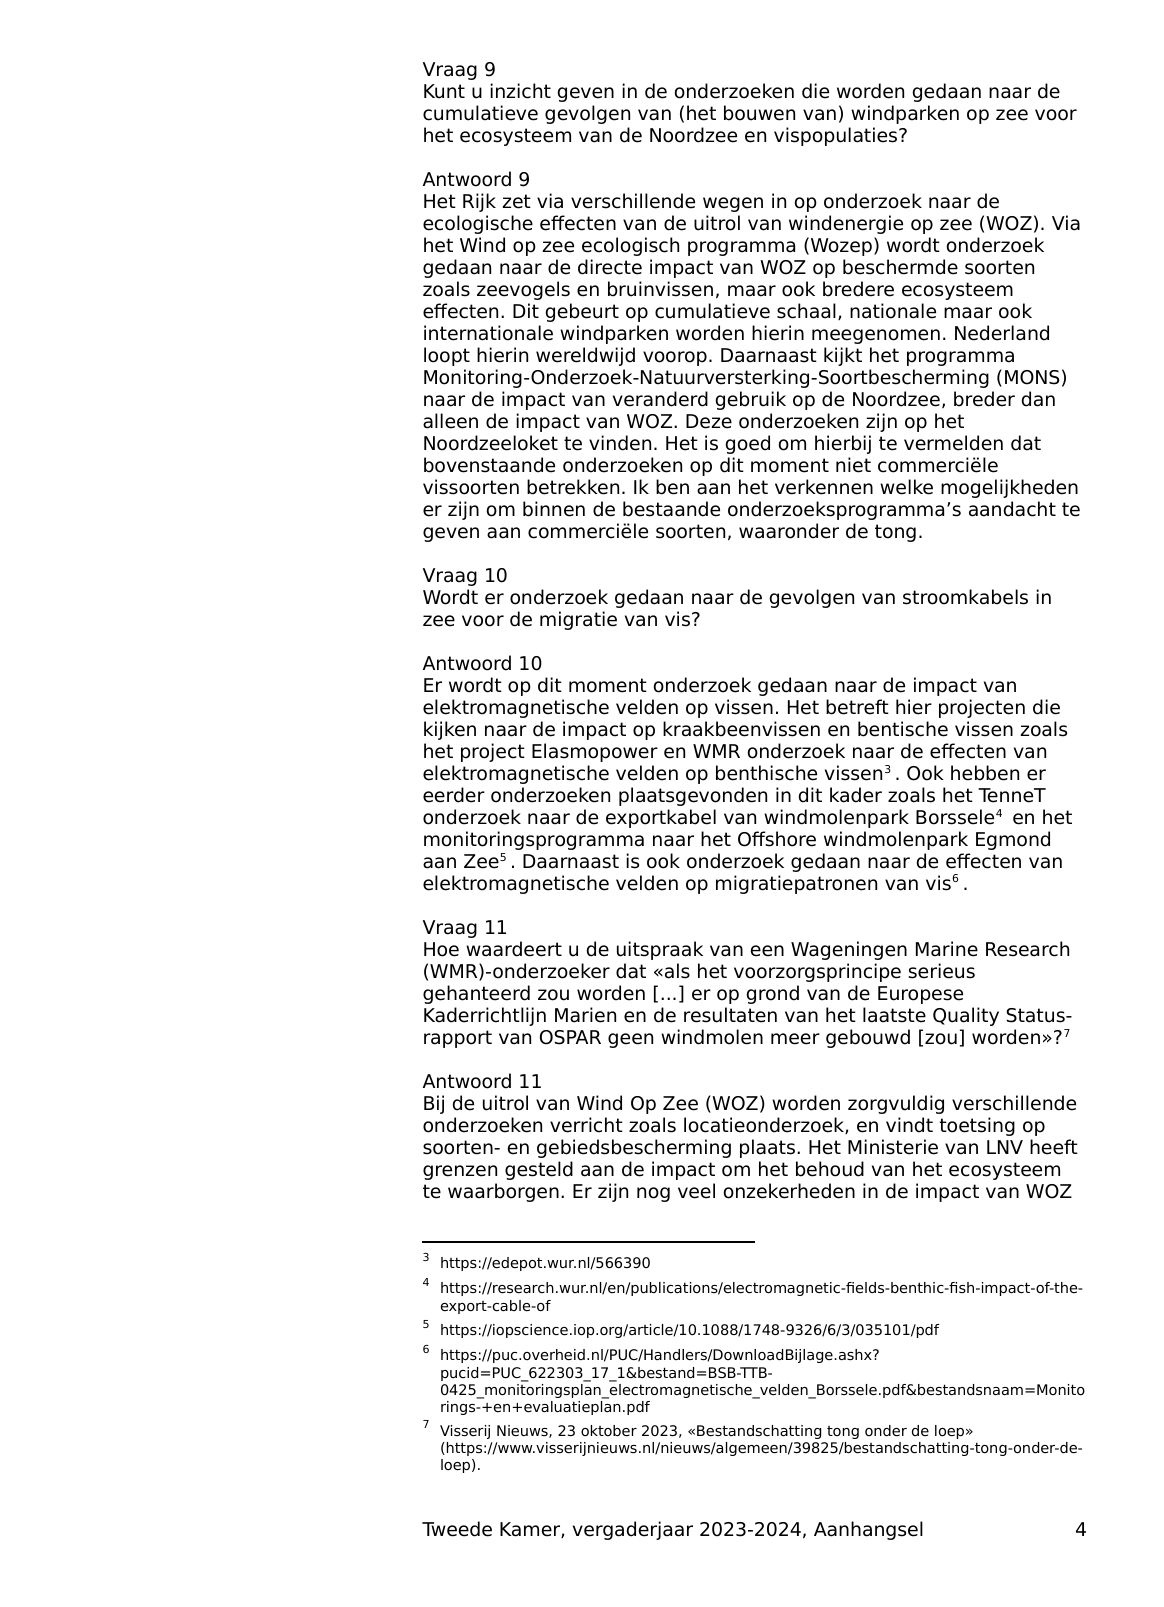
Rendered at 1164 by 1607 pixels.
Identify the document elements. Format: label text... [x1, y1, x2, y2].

text https://puc.overheid.nl/PUC/Handlers/DownloadBijlage.ashx?pucid=PUC_622303_17_1&bestand=BSB-TTB-0425_monitoringsplan_electromagnetische_velden_Borssele.pdf&bestandsnaam=Monitorings-+en+evaluatieplan.pdf [422, 1343, 1087, 1416]
text Antwoord 9 [422, 169, 1087, 191]
text Vraag 11 [422, 917, 1087, 939]
text Vraag 9 [422, 59, 1087, 81]
text Wordt er onderzoek gedaan naar de gevolgen van stroomkabels in zee voor de migratie van vis? [422, 587, 1087, 631]
text Bij de uitrol van Wind Op Zee (WOZ) worden zorgvuldig verschillende onderzoeken verricht zoals locatieonderzoek, en vindt toetsing op soorten- en gebiedsbescherming plaats. Het Ministerie van LNV heeft grenzen gesteld aan de impact om het behoud van het ecosysteem te waarborgen. Er zijn nog veel onzekerheden in de impact van WOZ [422, 1093, 1087, 1203]
text Het Rijk zet via verschillende wegen in op onderzoek naar de ecologische effecten van de uitrol van windenergie op zee (WOZ). Via het Wind op zee ecologisch programma (Wozep) wordt onderzoek gedaan naar de directe impact van WOZ op beschermde soorten zoals zeevogels en bruinvissen, maar ook bredere ecosysteem effecten. Dit gebeurt op cumulatieve schaal, nationale maar ook internationale windparken worden hierin meegenomen. Nederland loopt hierin wereldwijd voorop. Daarnaast kijkt het programma Monitoring-Onderzoek-Natuurversterking-Soortbescherming (MONS) naar de impact van veranderd gebruik op de Noordzee, breder dan alleen de impact van WOZ. Deze onderzoeken zijn op het Noordzeeloket te vinden. Het is goed om hierbij te vermelden dat bovenstaande onderzoeken op dit moment niet commerciële vissoorten betrekken. Ik ben aan het verkennen welke mogelijkheden er zijn om binnen de bestaande onderzoeksprogramma’s aandacht te geven aan commerciële soorten, waaronder de tong. [422, 191, 1087, 543]
text https://research.wur.nl/en/publications/electromagnetic-fields-benthic-fish-impact-of-the-export-cable-of [422, 1276, 1087, 1315]
text Er wordt op dit moment onderzoek gedaan naar de impact van elektromagnetische velden op vissen. Het betreft hier projecten die kijken naar de impact op kraakbeenvissen en bentische vissen zoals het project Elasmopower en WMR onderzoek naar de effecten van elektromagnetische velden op benthische vissen. Ook hebben er eerder onderzoeken plaatsgevonden in dit kader zoals het TenneT onderzoek naar de exportkabel van windmolenpark Borssele en het monitoringsprogramma naar het Offshore windmolenpark Egmond aan Zee. Daarnaast is ook onderzoek gedaan naar de effecten van elektromagnetische velden op migratiepatronen van vis. [422, 675, 1087, 895]
text https://edepot.wur.nl/566390 [422, 1251, 1087, 1273]
text Antwoord 10 [422, 653, 1087, 675]
text https://iopscience.iop.org/article/10.1088/1748-9326/6/3/035101/pdf [422, 1318, 1087, 1340]
text Kunt u inzicht geven in de onderzoeken die worden gedaan naar de cumulatieve gevolgen van (het bouwen van) windparken op zee voor het ecosysteem van de Noordzee en vispopulaties? [422, 81, 1087, 147]
text Antwoord 11 [422, 1071, 1087, 1093]
text Hoe waardeert u de uitspraak van een Wageningen Marine Research (WMR)-onderzoeker dat «als het voorzorgsprincipe serieus gehanteerd zou worden [...] er op grond van de Europese Kaderrichtlijn Marien en de resultaten van het laatste Quality Status-rapport van OSPAR geen windmolen meer gebouwd [zou] worden»? [422, 939, 1087, 1049]
text Visserij Nieuws, 23 oktober 2023, «Bestandschatting tong onder de loep» (https://www.visserijnieuws.nl/nieuws/algemeen/39825/bestandschatting-tong-onder-de-loep). [422, 1418, 1087, 1474]
text Vraag 10 [422, 565, 1087, 587]
